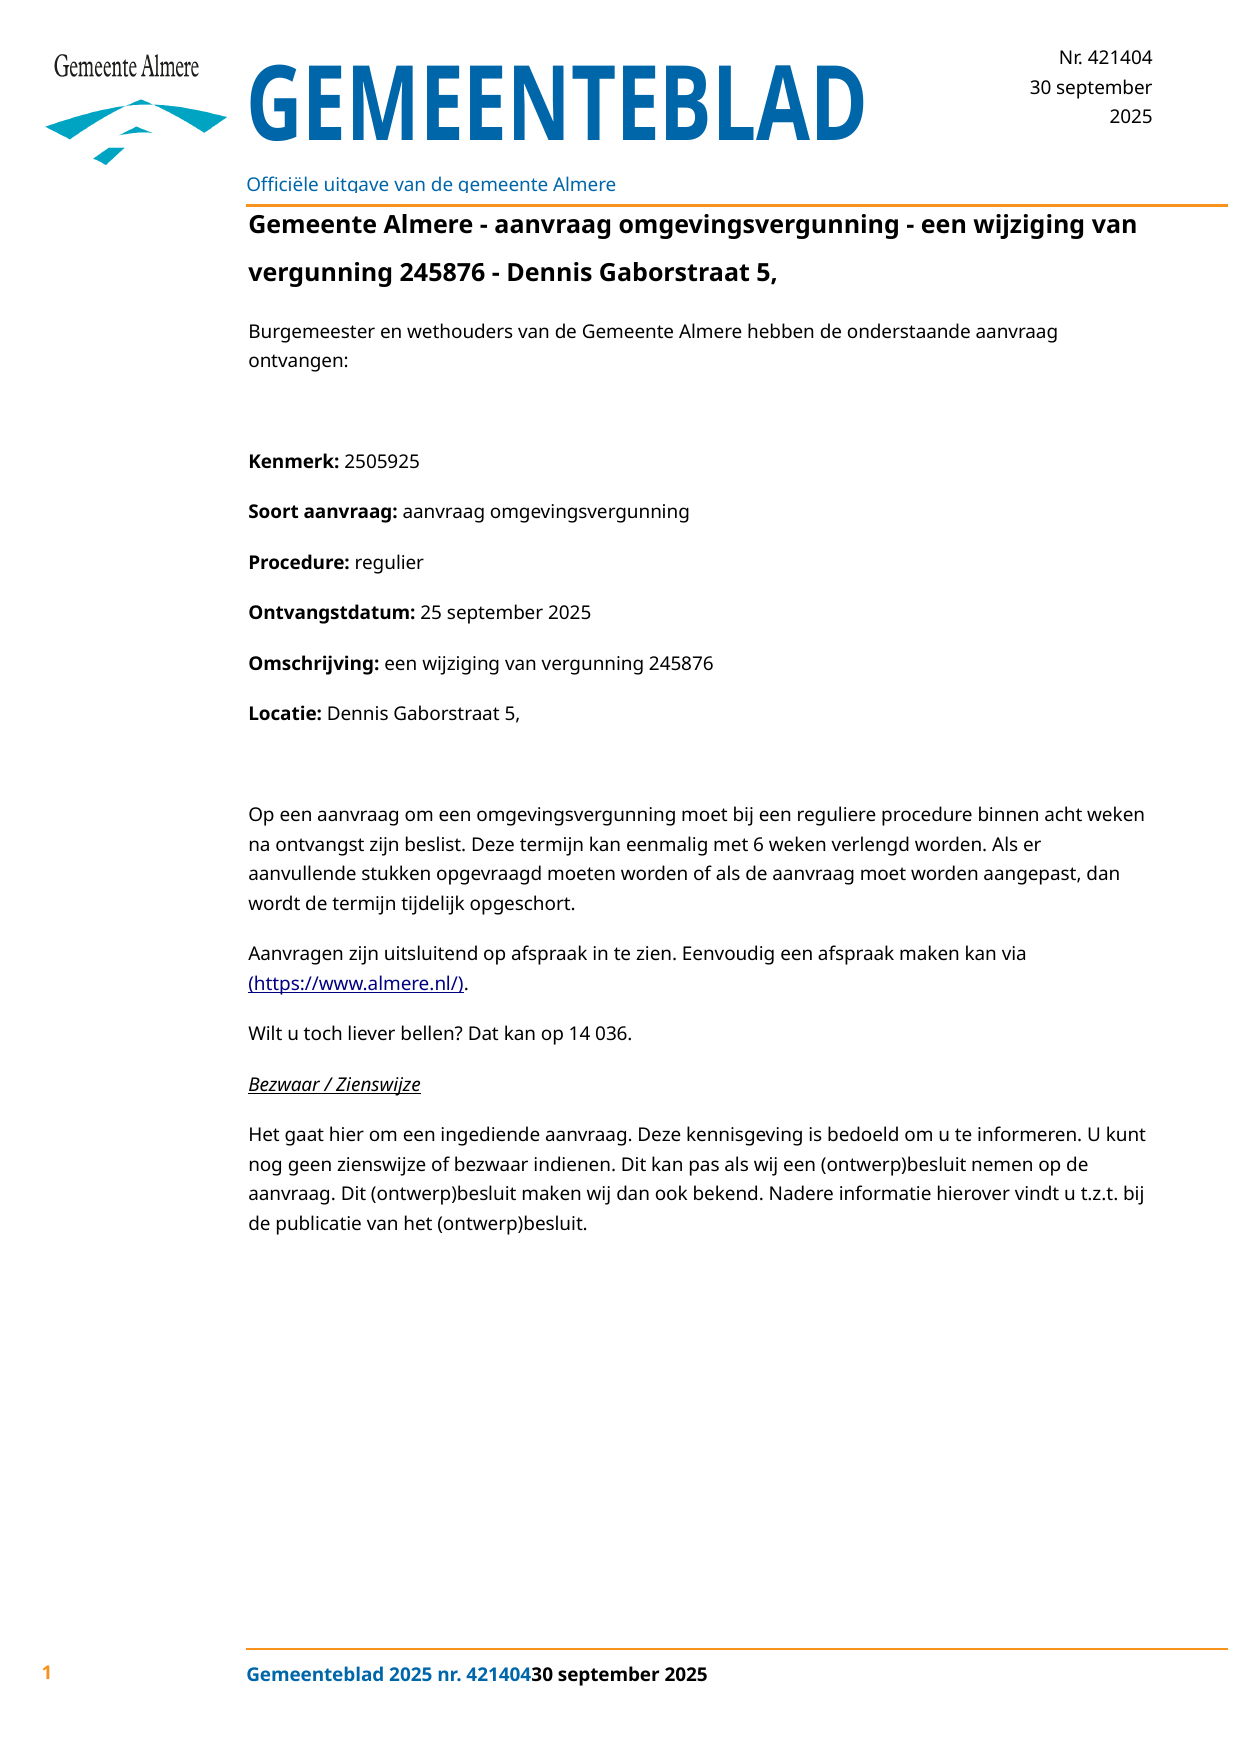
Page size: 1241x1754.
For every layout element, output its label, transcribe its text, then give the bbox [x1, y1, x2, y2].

text Omschrijving: een wijziging van vergunning 245876 [248, 650, 1152, 676]
text Aanvragen zijn uitsluitend op afspraak in te zien. Eenvoudig een afspraak maken kan via (https://www.almere.nl/). [248, 940, 1152, 996]
text Op een aanvraag om een omgevingsvergunning moet bij een reguliere procedure binnen acht weken na ontvangst zijn beslist. Deze termijn kan eenmalig met 6 weken verlengd worden. Als er aanvullende stukken opgevraagd moeten worden of als de aanvraag moet worden aangepast, dan wordt de termijn tijdelijk opgeschort. [248, 801, 1152, 916]
text Soort aanvraag: aanvraag omgevingsvergunning [248, 499, 1152, 524]
text Het gaat hier om een ingediende aanvraag. Deze kennisgeving is bedoeld om u te informeren. U kunt nog geen zienswijze of bezwaar indienen. Dit kan pas als wij een (ontwerp)besluit nemen op de aanvraag. Dit (ontwerp)besluit maken wij dan ook bekend. Nadere informatie hierover vindt u t.z.t. bij de publicatie van het (ontwerp)besluit. [248, 1121, 1152, 1236]
text Bezwaar / Zienswijze [248, 1071, 1152, 1097]
text Locatie: Dennis Gaborstraat 5, [248, 700, 1152, 726]
text Gemeente Almere - aanvraag omgevingsvergunning - een wijziging van vergunning 245876 - Dennis Gaborstraat 5, [248, 207, 1152, 288]
picture [41, 47, 231, 172]
text Wilt u toch liever bellen? Dat kan op 14 036. [248, 1020, 1152, 1046]
text Kenmerk: 2505925 [248, 448, 1152, 474]
text Ontvangstdatum: 25 september 2025 [248, 599, 1152, 625]
text Procedure: regulier [248, 549, 1152, 575]
text Burgemeester en wethouders van de Gemeente Almere hebben de onderstaande aanvraag ontvangen: [248, 318, 1152, 373]
